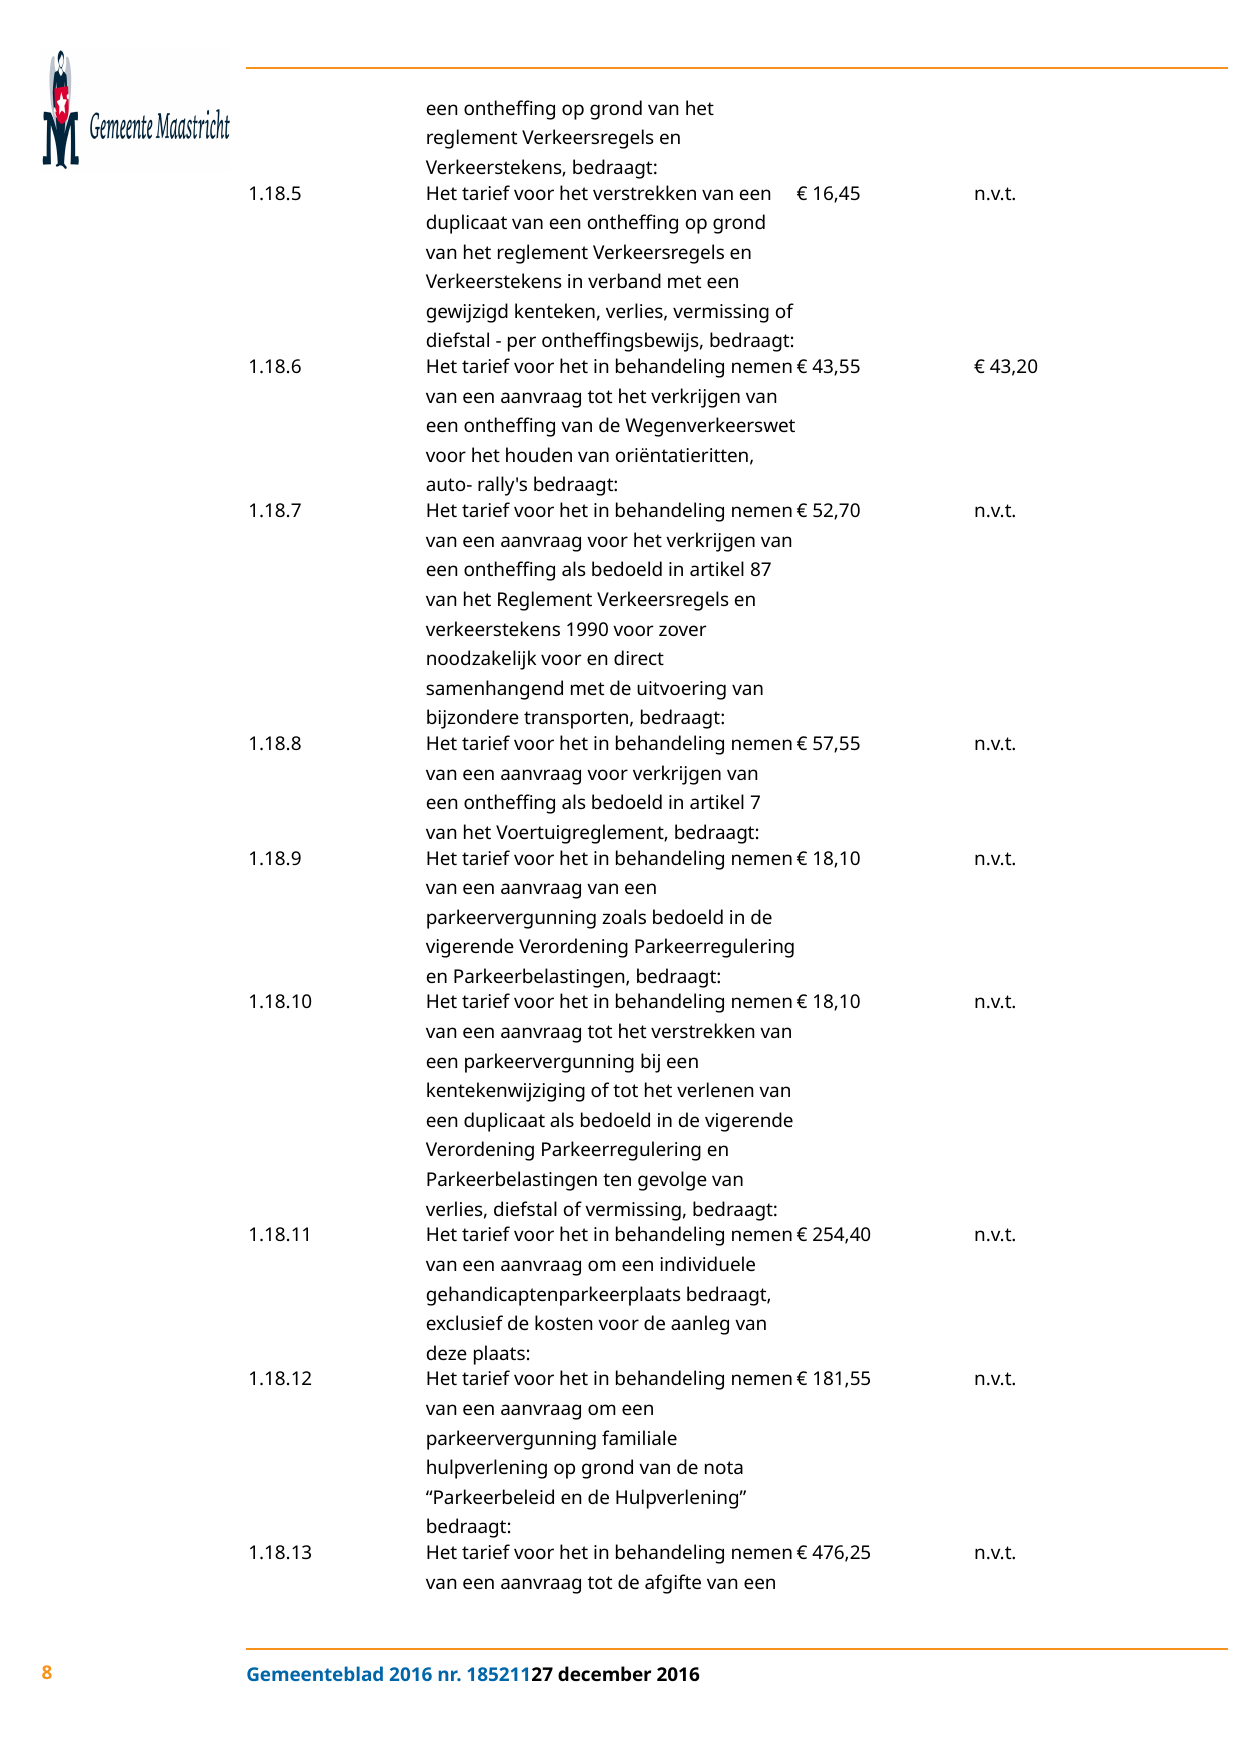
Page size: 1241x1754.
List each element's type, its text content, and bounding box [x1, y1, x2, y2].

table_cell Het tarief voor het in behandeling nemen van een aanvraag tot het verstrekken van een parkeervergunning bij een kentekenwijziging of tot het verlenen van een duplicaat als bedoeld in de vigerende Verordening Parkeerregulering en Parkeerbelastingen ten gevolge van verlies, diefstal of vermissing, bedraagt: [426, 989, 796, 1222]
table_cell Het tarief voor het in behandeling nemen van een aanvraag voor het verkrijgen van een ontheffing als bedoeld in artikel 87 van het Reglement Verkeersregels en verkeerstekens 1990 voor zover noodzakelijk voor en direct samenhangend met de uitvoering van bijzondere transporten, bedraagt: [426, 498, 796, 730]
table_cell [796, 95, 974, 180]
table_cell n.v.t. [974, 730, 1152, 845]
table_cell [974, 95, 1152, 180]
picture [41, 47, 231, 172]
table_cell 1.18.8 [248, 730, 426, 845]
table_cell € 43,20 [974, 353, 1152, 497]
table_cell 1.18.11 [248, 1222, 426, 1366]
table_cell Het tarief voor het in behandeling nemen van een aanvraag om een individuele gehandicaptenparkeerplaats bedraagt, exclusief de kosten voor de aanleg van deze plaats: [426, 1222, 796, 1366]
table_cell n.v.t. [974, 1366, 1152, 1539]
table_cell een ontheffing op grond van het reglement Verkeersregels en Verkeerstekens, bedraagt: [426, 95, 796, 180]
table_cell Het tarief voor het in behandeling nemen van een aanvraag van een parkeervergunning zoals bedoeld in de vigerende Verordening Parkeerregulering en Parkeerbelastingen, bedraagt: [426, 845, 796, 989]
table_cell € 181,55 [796, 1366, 974, 1539]
table_cell 1.18.6 [248, 353, 426, 497]
table_cell Het tarief voor het in behandeling nemen van een aanvraag voor verkrijgen van een ontheffing als bedoeld in artikel 7 van het Voertuigreglement, bedraagt: [426, 730, 796, 845]
table_cell € 57,55 [796, 730, 974, 845]
table_cell € 18,10 [796, 989, 974, 1222]
table_cell € 18,10 [796, 845, 974, 989]
table_cell n.v.t. [974, 1539, 1152, 1594]
table_cell € 16,45 [796, 180, 974, 353]
table_cell € 43,55 [796, 353, 974, 497]
table_cell n.v.t. [974, 180, 1152, 353]
table_cell Het tarief voor het verstrekken van een duplicaat van een ontheffing op grond van het reglement Verkeersregels en Verkeerstekens in verband met een gewijzigd kenteken, verlies, vermissing of diefstal - per ontheffingsbewijs, bedraagt: [426, 180, 796, 353]
table_cell 1.18.9 [248, 845, 426, 989]
table_cell Het tarief voor het in behandeling nemen van een aanvraag tot het verkrijgen van een ontheffing van de Wegenverkeerswet voor het houden van oriëntatieritten, auto‑ rally's bedraagt: [426, 353, 796, 497]
table_cell Het tarief voor het in behandeling nemen van een aanvraag om een parkeervergunning familiale hulpverlening op grond van de nota “Parkeerbeleid en de Hulpverlening” bedraagt: [426, 1366, 796, 1539]
table_cell Het tarief voor het in behandeling nemen van een aanvraag tot de afgifte van een [426, 1539, 796, 1594]
table_cell n.v.t. [974, 1222, 1152, 1366]
table_cell [248, 95, 426, 180]
table_cell 1.18.10 [248, 989, 426, 1222]
table_cell 1.18.7 [248, 498, 426, 730]
table_cell n.v.t. [974, 498, 1152, 730]
table_cell € 52,70 [796, 498, 974, 730]
table_cell € 476,25 [796, 1539, 974, 1594]
table_cell 1.18.5 [248, 180, 426, 353]
table_cell 1.18.12 [248, 1366, 426, 1539]
table_cell € 254,40 [796, 1222, 974, 1366]
table_cell n.v.t. [974, 845, 1152, 989]
table_cell 1.18.13 [248, 1539, 426, 1594]
table_cell n.v.t. [974, 989, 1152, 1222]
